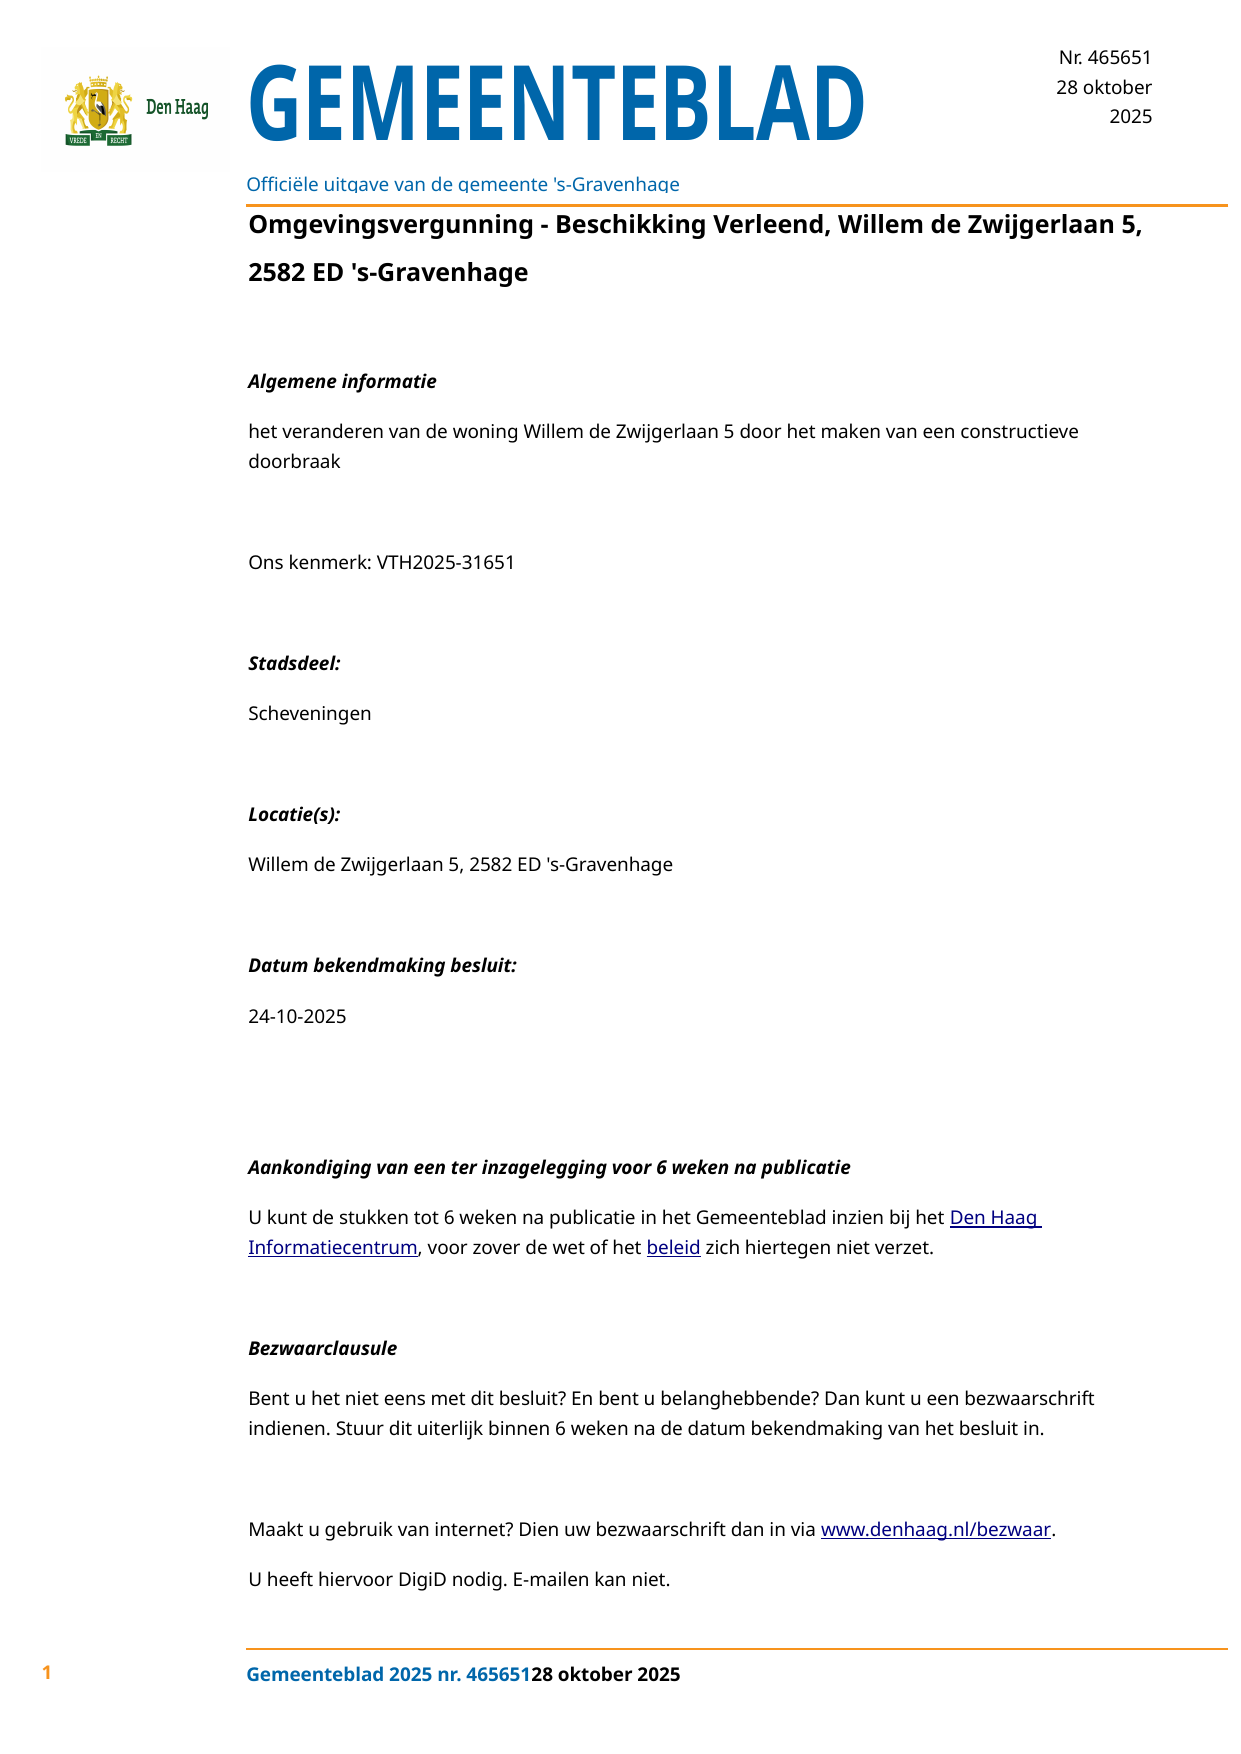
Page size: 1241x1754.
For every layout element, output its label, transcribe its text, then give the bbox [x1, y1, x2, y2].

text Bent u het niet eens met dit besluit? En bent u belanghebbende? Dan kunt u een bezwaarschrift indienen. Stuur dit uiterlijk binnen 6 weken na de datum bekendmaking van het besluit in. [248, 1385, 1152, 1441]
text Locatie(s): [248, 801, 1152, 827]
text Aankondiging van een ter inzagelegging voor 6 weken na publicatie [248, 1154, 1152, 1180]
text U kunt de stukken tot 6 weken na publicatie in het Gemeenteblad inzien bij het Den Haag Informatiecentrum, voor zover de wet of het beleid zich hiertegen niet verzet. [248, 1204, 1152, 1260]
text Algemene informatie [248, 368, 1152, 394]
text Bezwaarclausule [248, 1335, 1152, 1361]
text Maakt u gebruik van internet? Dien uw bezwaarschrift dan in via www.denhaag.nl/bezwaar. [248, 1516, 1152, 1542]
text het veranderen van de woning Willem de Zwijgerlaan 5 door het maken van een constructieve doorbraak [248, 419, 1152, 474]
text 24-10-2025 [248, 1003, 1152, 1029]
text Ons kenmerk: VTH2025-31651 [248, 549, 1152, 575]
text Willem de Zwijgerlaan 5, 2582 ED 's-Gravenhage [248, 852, 1152, 877]
picture [41, 47, 231, 172]
text Scheveningen [248, 700, 1152, 726]
text Omgevingsvergunning - Beschikking Verleend, Willem de Zwijgerlaan 5, 2582 ED 's-Gravenhage [248, 207, 1152, 288]
text U heeft hiervoor DigiD nodig. E-mailen kan niet. [248, 1566, 1152, 1592]
text Datum bekendmaking besluit: [248, 952, 1152, 978]
text Stadsdeel: [248, 650, 1152, 676]
